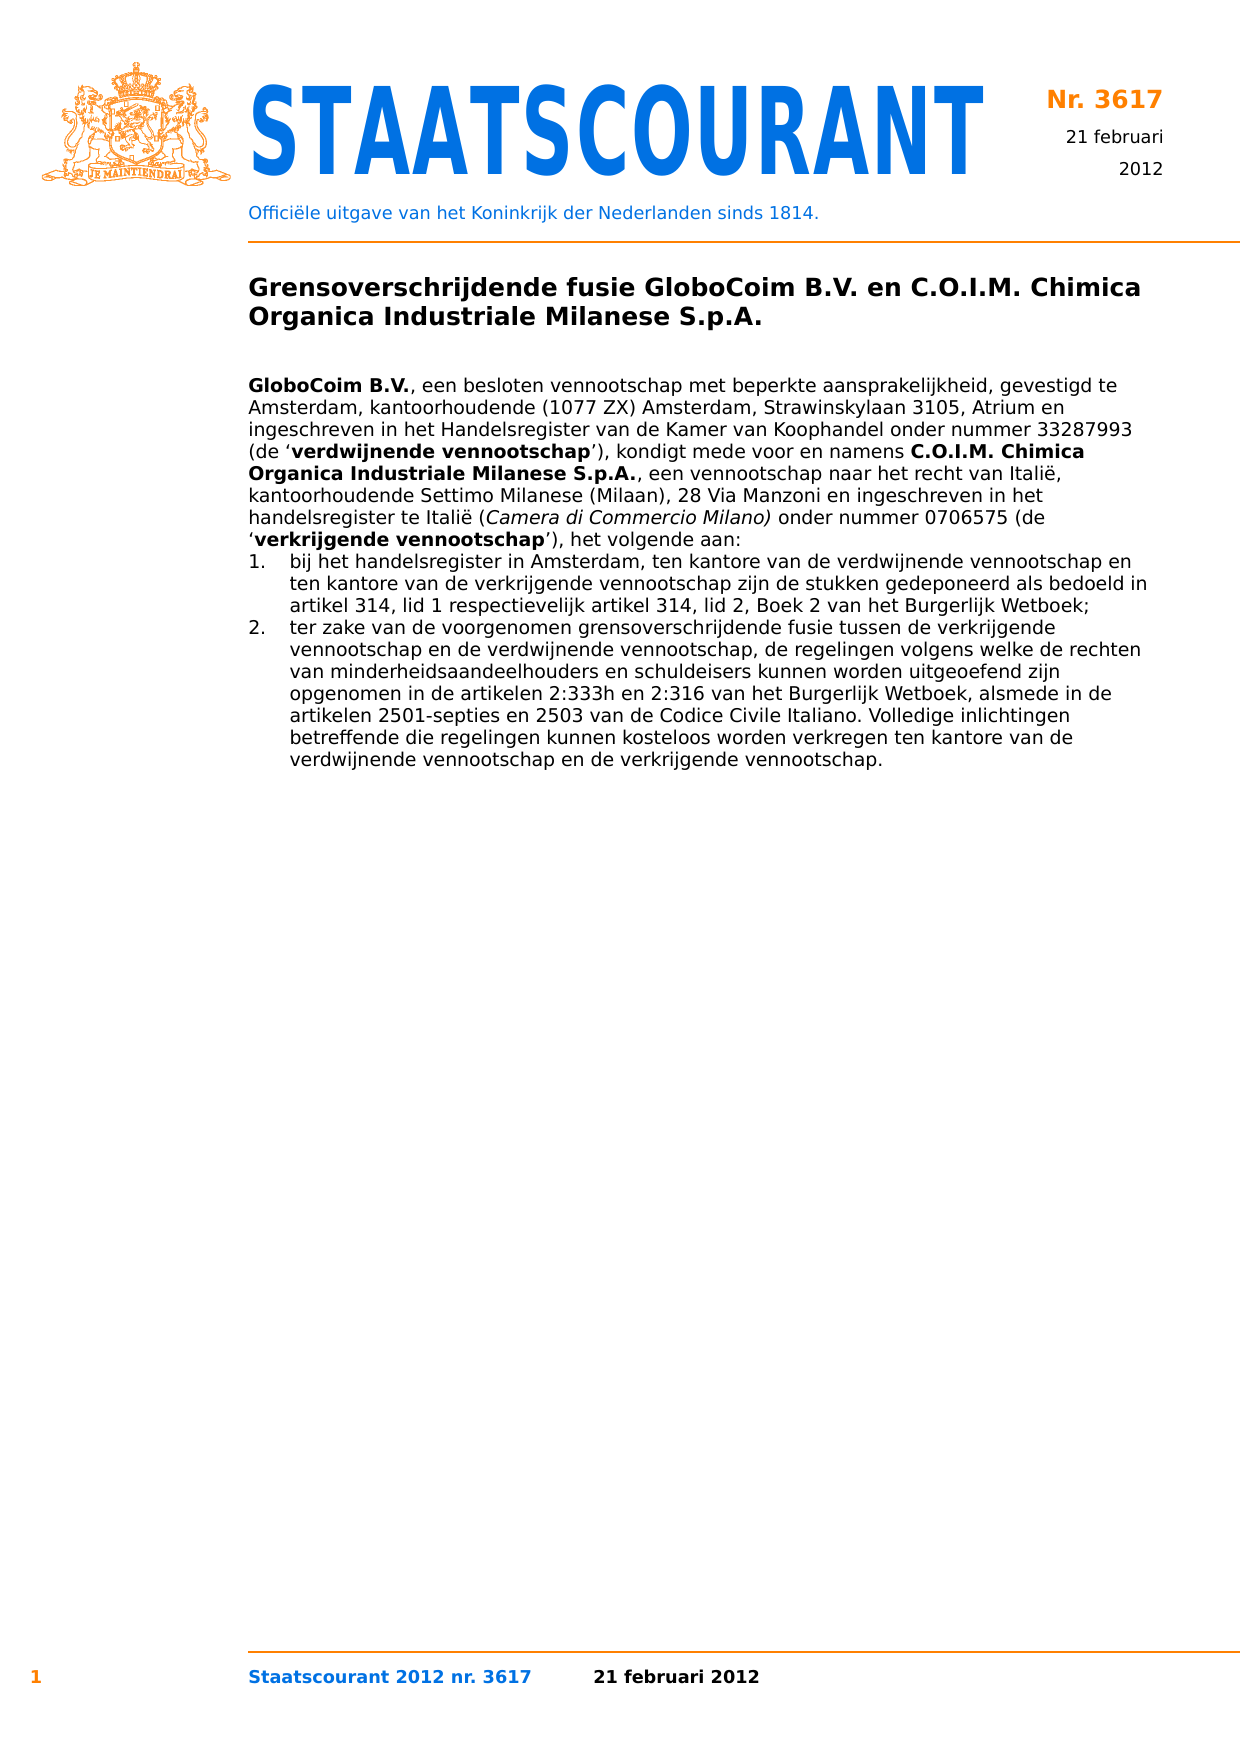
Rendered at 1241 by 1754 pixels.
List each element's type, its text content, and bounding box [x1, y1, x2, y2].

subtitle Grensoverschrijdende fusie GloboCoim B.V. en C.O.I.M. Chimica Organica Industriale Milanese S.p.A. [248, 273, 1163, 331]
text GloboCoim B.V., een besloten vennootschap met beperkte aansprakelijkheid, gevestigd te Amsterdam, kantoorhoudende (1077 ZX) Amsterdam, Strawinskylaan 3105, Atrium en ingeschreven in het Handelsregister van de Kamer van Koophandel onder nummer 33287993 (de ‘verdwijnende vennootschap’), kondigt mede voor en namens C.O.I.M. Chimica Organica Industriale Milanese S.p.A., een vennootschap naar het recht van Italië, kantoorhoudende Settimo Milanese (Milaan), 28 Via Manzoni en ingeschreven in het handelsregister te Italië (Camera di Commercio Milano) onder nummer 0706575 (de ‘verkrijgende vennootschap’), het volgende aan: [248, 375, 1163, 551]
table_cell Officiële uitgave van het Koninkrijk der Nederlanden sinds 1814. [248, 203, 1240, 241]
table_header STAATSCOURANT [248, 62, 998, 203]
table_cell 2012 [998, 153, 1240, 203]
table_header Nr. 3617 [998, 62, 1240, 121]
picture [41, 62, 231, 186]
text 2. ter zake van de voorgenomen grensoverschrijdende fusie tussen de verkrijgende vennootschap en de verdwijnende vennootschap, de regelingen volgens welke de rechten van minderheidsaandeelhouders en schuldeisers kunnen worden uitgeoefend zijn opgenomen in de artikelen 2:333h en 2:316 van het Burgerlijk Wetboek, alsmede in de artikelen 2501-septies en 2503 van de Codice Civile Italiano. Volledige inlichtingen betreffende die regelingen kunnen kosteloos worden verkregen ten kantore van de verdwijnende vennootschap en de verkrijgende vennootschap. [248, 617, 1163, 771]
text 1. bij het handelsregister in Amsterdam, ten kantore van de verdwijnende vennootschap en ten kantore van de verkrijgende vennootschap zijn de stukken gedeponeerd als bedoeld in artikel 314, lid 1 respectievelijk artikel 314, lid 2, Boek 2 van het Burgerlijk Wetboek; [248, 551, 1163, 617]
table_header [25, 62, 248, 241]
table_cell 21 februari [998, 121, 1240, 153]
